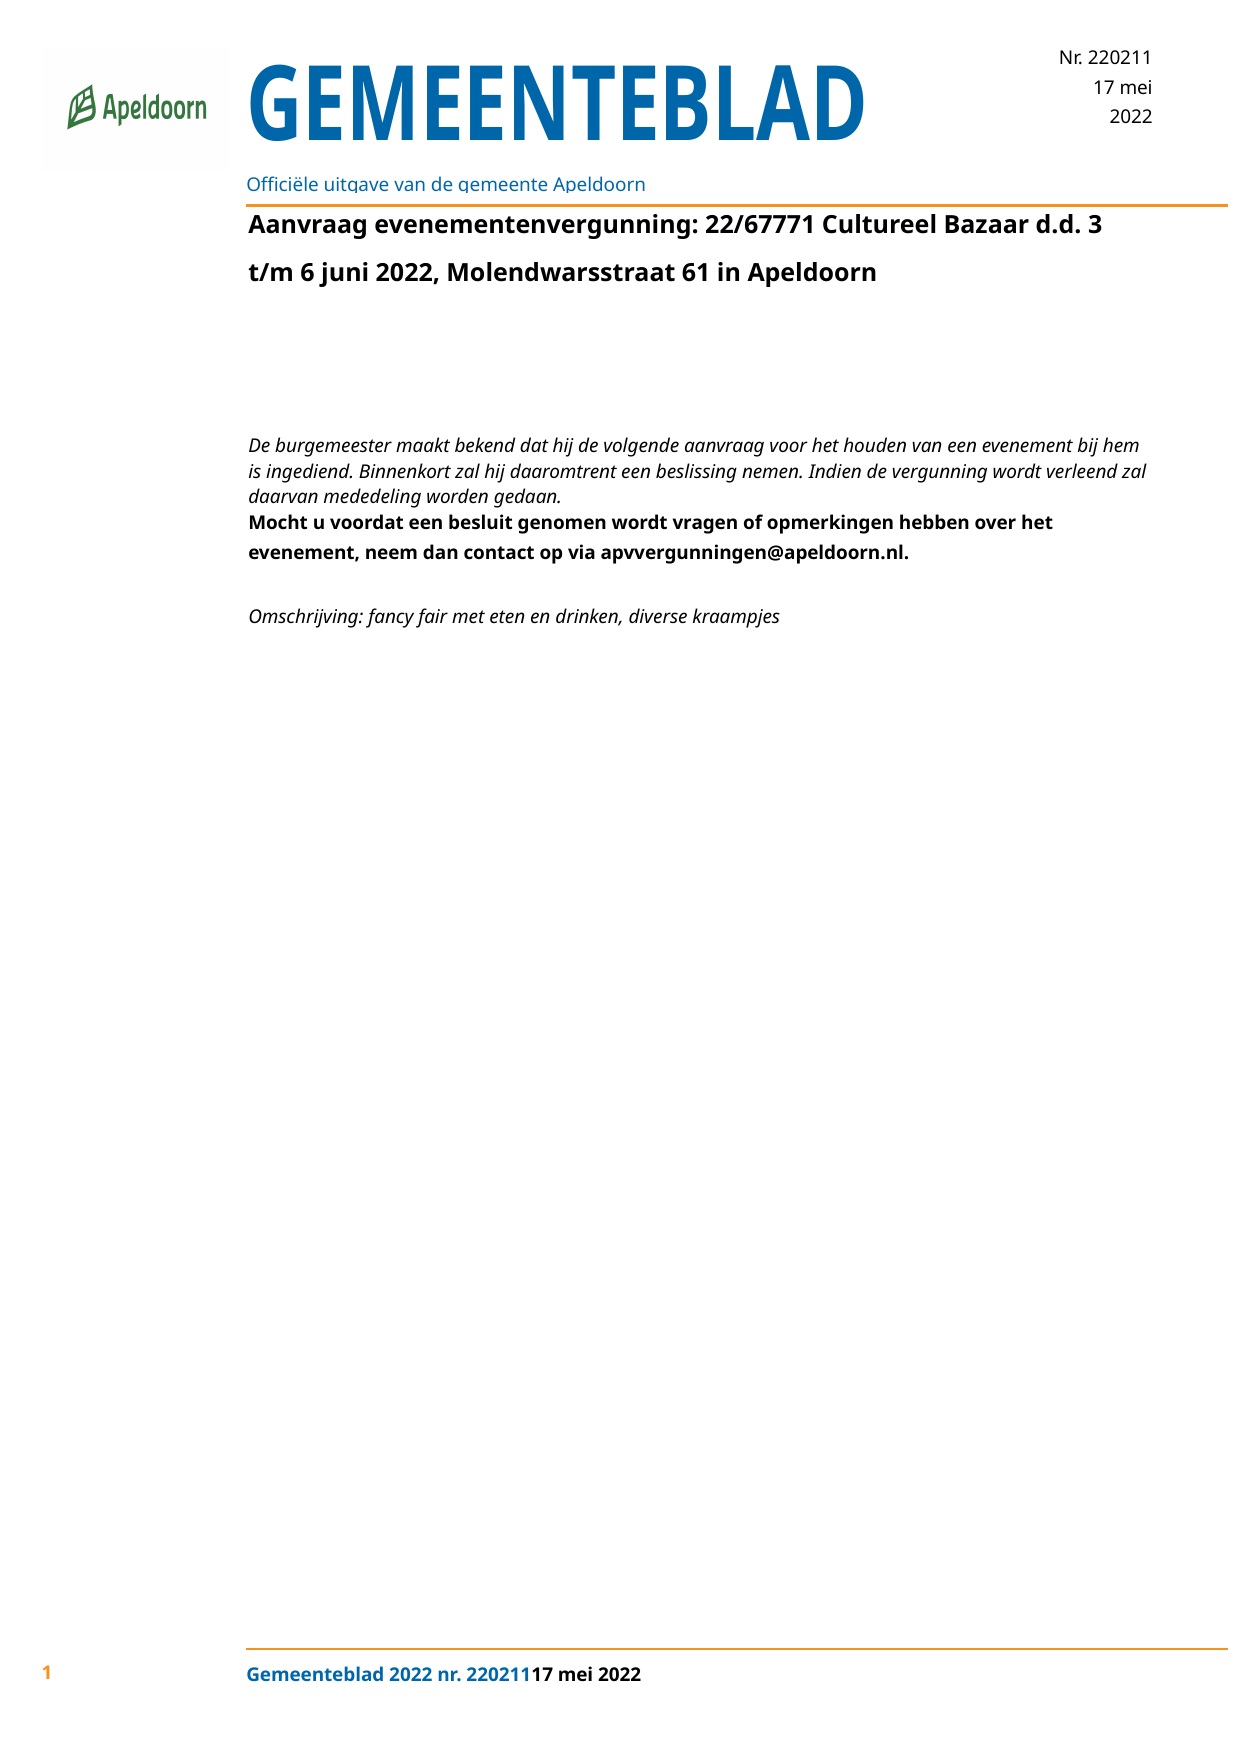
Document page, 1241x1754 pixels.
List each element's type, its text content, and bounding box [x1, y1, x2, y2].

text Mocht u voordat een besluit genomen wordt vragen of opmerkingen hebben over het evenement, neem dan contact op via apvvergunningen@apeldoorn.nl. [248, 509, 1152, 565]
text De burgemeester maakt bekend dat hij de volgende aanvraag voor het houden van een evenement bij hem is ingediend. Binnenkort zal hij daaromtrent een beslissing nemen. Indien de vergunning wordt verleend zal daarvan mededeling worden gedaan. [248, 432, 1152, 509]
text Omschrijving: fancy fair met eten en drinken, diverse kraampjes [248, 603, 1152, 629]
picture [41, 47, 231, 172]
text Aanvraag evenementenvergunning: 22/67771 Cultureel Bazaar d.d. 3 t/m 6 juni 2022, Molendwarsstraat 61 in Apeldoorn [248, 207, 1152, 288]
